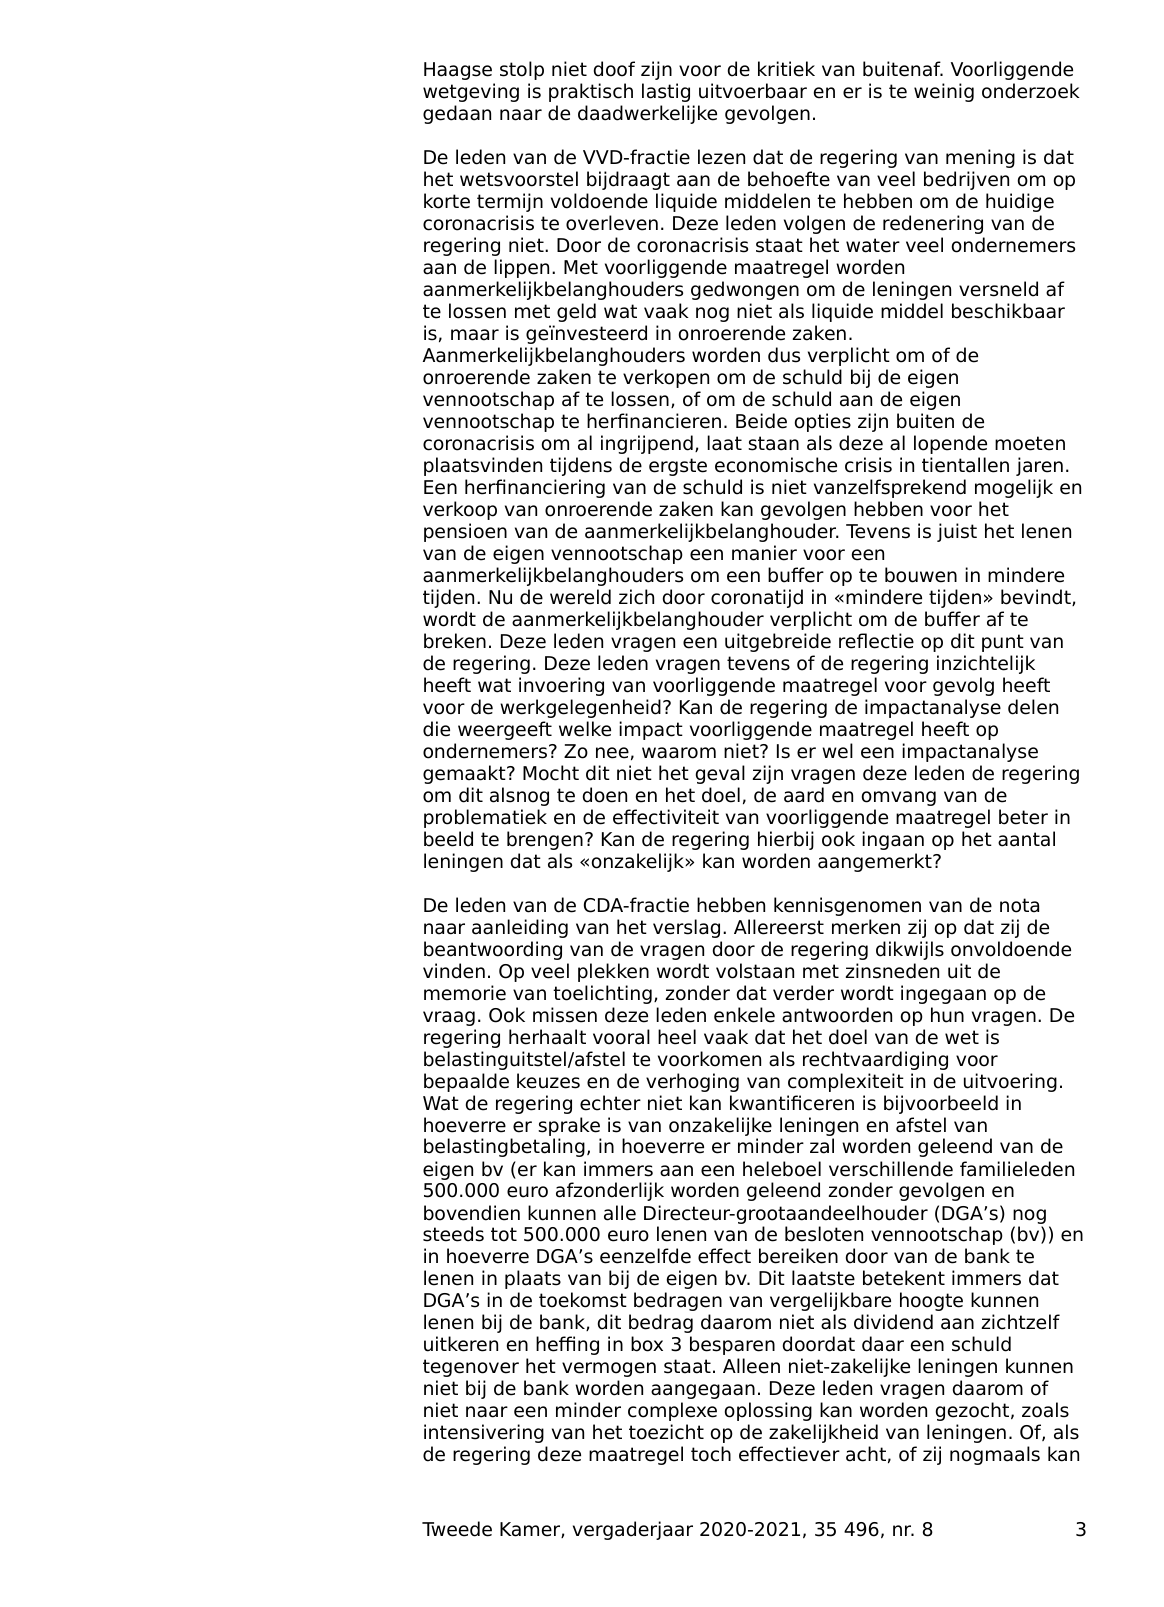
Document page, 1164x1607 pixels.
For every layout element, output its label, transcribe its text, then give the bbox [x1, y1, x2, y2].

text De leden van de CDA-fractie hebben kennisgenomen van de nota naar aanleiding van het verslag. Allereerst merken zij op dat zij de beantwoording van de vragen door de regering dikwijls onvoldoende vinden. Op veel plekken wordt volstaan met zinsneden uit de memorie van toelichting, zonder dat verder wordt ingegaan op de vraag. Ook missen deze leden enkele antwoorden op hun vragen. De regering herhaalt vooral heel vaak dat het doel van de wet is belastinguitstel/afstel te voorkomen als rechtvaardiging voor bepaalde keuzes en de verhoging van complexiteit in de uitvoering. Wat de regering echter niet kan kwantificeren is bijvoorbeeld in hoeverre er sprake is van onzakelijke leningen en afstel van belastingbetaling, in hoeverre er minder zal worden geleend van de eigen bv (er kan immers aan een heleboel verschillende familieleden 500.000 euro afzonderlijk worden geleend zonder gevolgen en bovendien kunnen alle Directeur-grootaandeelhouder (DGA’s) nog steeds tot 500.000 euro lenen van de besloten vennootschap (bv)) en in hoeverre DGA’s eenzelfde effect bereiken door van de bank te lenen in plaats van bij de eigen bv. Dit laatste betekent immers dat DGA’s in de toekomst bedragen van vergelijkbare hoogte kunnen lenen bij de bank, dit bedrag daarom niet als dividend aan zichtzelf uitkeren en heffing in box 3 besparen doordat daar een schuld tegenover het vermogen staat. Alleen niet-zakelijke leningen kunnen niet bij de bank worden aangegaan. Deze leden vragen daarom of niet naar een minder complexe oplossing kan worden gezocht, zoals intensivering van het toezicht op de zakelijkheid van leningen. Of, als de regering deze maatregel toch effectiever acht, of zij nogmaals kan [422, 895, 1087, 1466]
text Haagse stolp niet doof zijn voor de kritiek van buitenaf. Voorliggende wetgeving is praktisch lastig uitvoerbaar en er is te weinig onderzoek gedaan naar de daadwerkelijke gevolgen. [422, 59, 1087, 125]
text De leden van de VVD-fractie lezen dat de regering van mening is dat het wetsvoorstel bijdraagt aan de behoefte van veel bedrijven om op korte termijn voldoende liquide middelen te hebben om de huidige coronacrisis te overleven. Deze leden volgen de redenering van de regering niet. Door de coronacrisis staat het water veel ondernemers aan de lippen. Met voorliggende maatregel worden aanmerkelijkbelanghouders gedwongen om de leningen versneld af te lossen met geld wat vaak nog niet als liquide middel beschikbaar is, maar is geïnvesteerd in onroerende zaken. Aanmerkelijkbelanghouders worden dus verplicht om of de onroerende zaken te verkopen om de schuld bij de eigen vennootschap af te lossen, of om de schuld aan de eigen vennootschap te herfinancieren. Beide opties zijn buiten de coronacrisis om al ingrijpend, laat staan als deze al lopende moeten plaatsvinden tijdens de ergste economische crisis in tientallen jaren. Een herfinanciering van de schuld is niet vanzelfsprekend mogelijk en verkoop van onroerende zaken kan gevolgen hebben voor het pensioen van de aanmerkelijkbelanghouder. Tevens is juist het lenen van de eigen vennootschap een manier voor een aanmerkelijkbelanghouders om een buffer op te bouwen in mindere tijden. Nu de wereld zich door coronatijd in «mindere tijden» bevindt, wordt de aanmerkelijkbelanghouder verplicht om de buffer af te breken. Deze leden vragen een uitgebreide reflectie op dit punt van de regering. Deze leden vragen tevens of de regering inzichtelijk heeft wat invoering van voorliggende maatregel voor gevolg heeft voor de werkgelegenheid? Kan de regering de impactanalyse delen die weergeeft welke impact voorliggende maatregel heeft op ondernemers? Zo nee, waarom niet? Is er wel een impactanalyse gemaakt? Mocht dit niet het geval zijn vragen deze leden de regering om dit alsnog te doen en het doel, de aard en omvang van de problematiek en de effectiviteit van voorliggende maatregel beter in beeld te brengen? Kan de regering hierbij ook ingaan op het aantal leningen dat als «onzakelijk» kan worden aangemerkt? [422, 147, 1087, 872]
